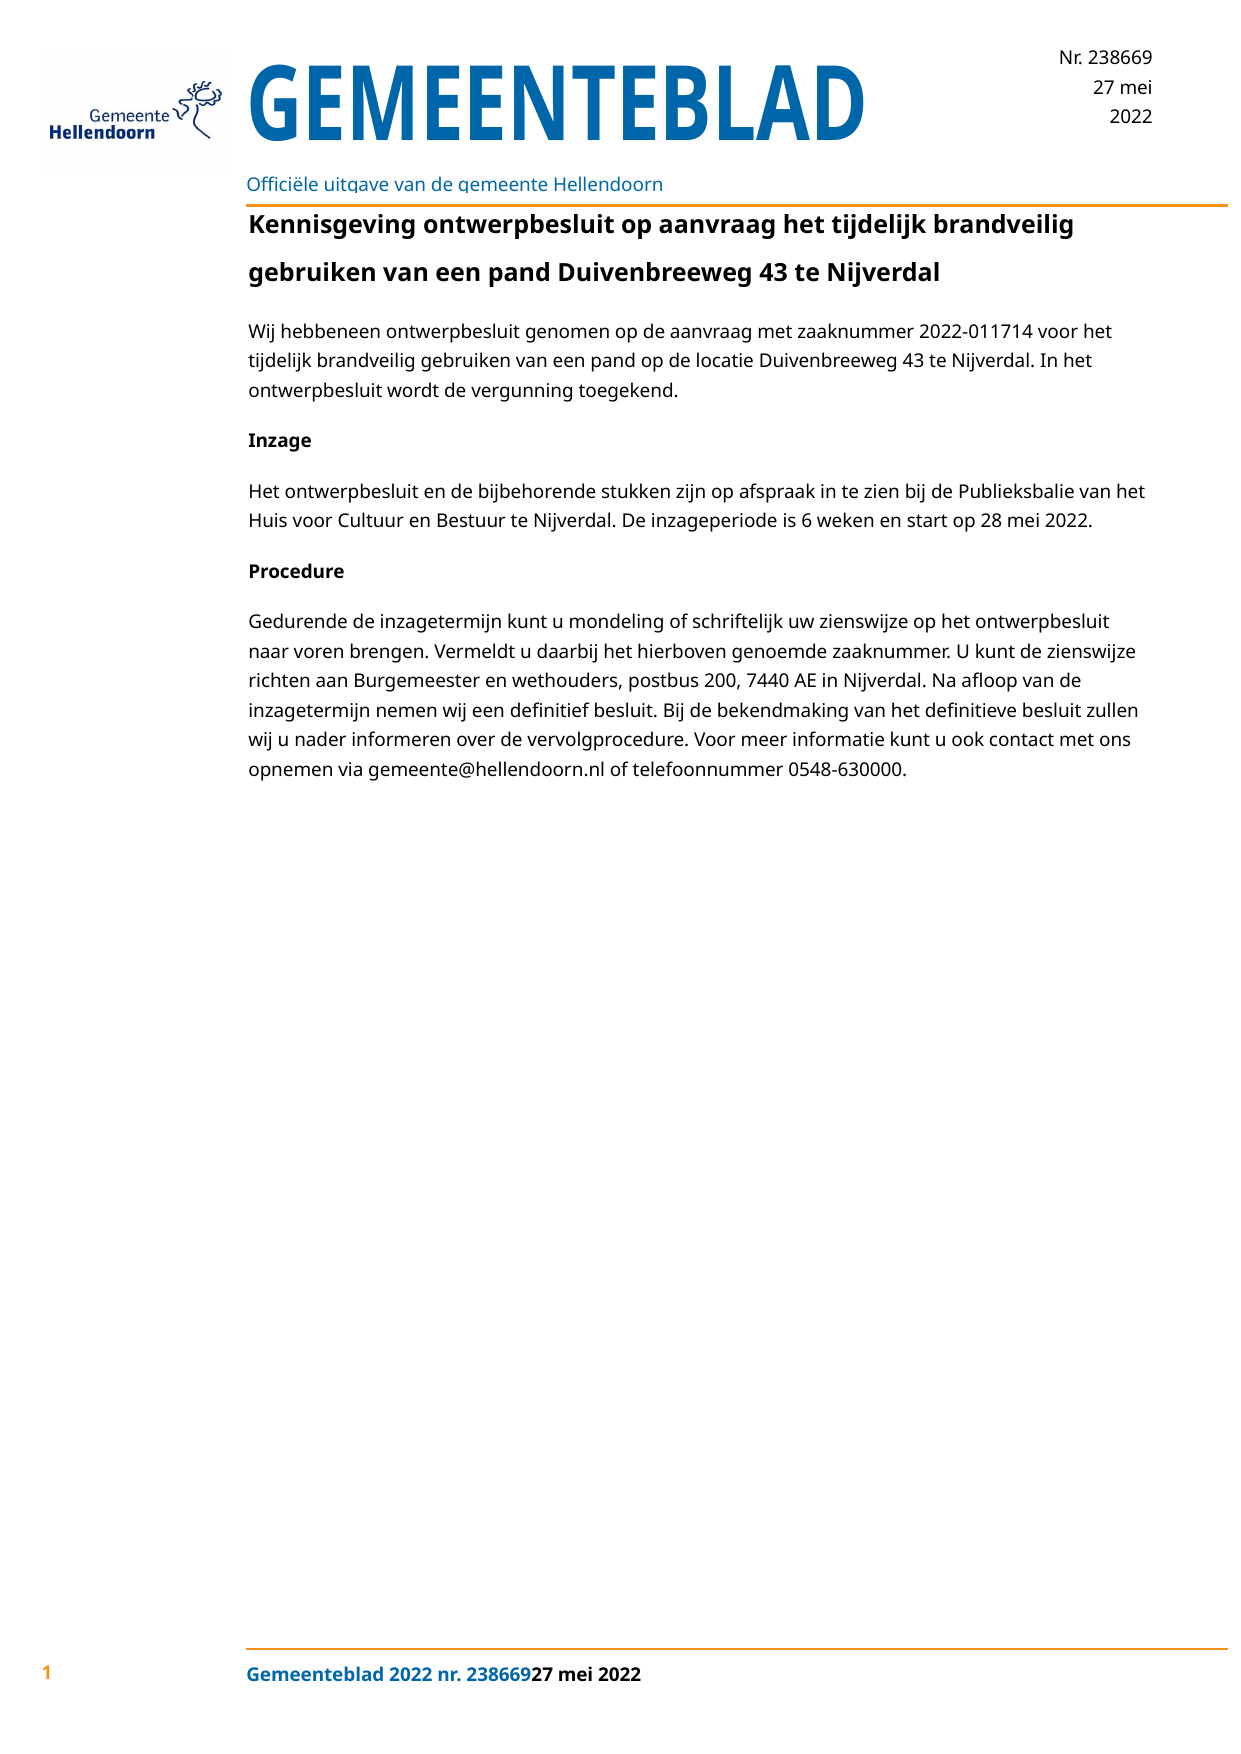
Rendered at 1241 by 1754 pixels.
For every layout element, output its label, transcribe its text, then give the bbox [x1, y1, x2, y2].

text Inzage [248, 427, 1152, 453]
text Procedure [248, 558, 1152, 584]
text Het ontwerpbesluit en de bijbehorende stukken zijn op afspraak in te zien bij de Publieksbalie van het Huis voor Cultuur en Bestuur te Nijverdal. De inzageperiode is 6 weken en start op 28 mei 2022. [248, 478, 1152, 533]
text Wij hebbeneen ontwerpbesluit genomen op de aanvraag met zaaknummer 2022-011714 voor het tijdelijk brandveilig gebruiken van een pand op de locatie Duivenbreeweg 43 te Nijverdal. In het ontwerpbesluit wordt de vergunning toegekend. [248, 318, 1152, 403]
picture [41, 47, 231, 172]
text Kennisgeving ontwerpbesluit op aanvraag het tijdelijk brandveilig gebruiken van een pand Duivenbreeweg 43 te Nijverdal [248, 207, 1152, 288]
text Gedurende de inzagetermijn kunt u mondeling of schriftelijk uw zienswijze op het ontwerpbesluit naar voren brengen. Vermeldt u daarbij het hierboven genoemde zaaknummer. U kunt de zienswijze richten aan Burgemeester en wethouders, postbus 200, 7440 AE in Nijverdal. Na afloop van de inzagetermijn nemen wij een definitief besluit. Bij de bekendmaking van het definitieve besluit zullen wij u nader informeren over de vervolgprocedure. Voor meer informatie kunt u ook contact met ons opnemen via gemeente@hellendoorn.nl of telefoonnummer 0548-630000. [248, 608, 1152, 782]
